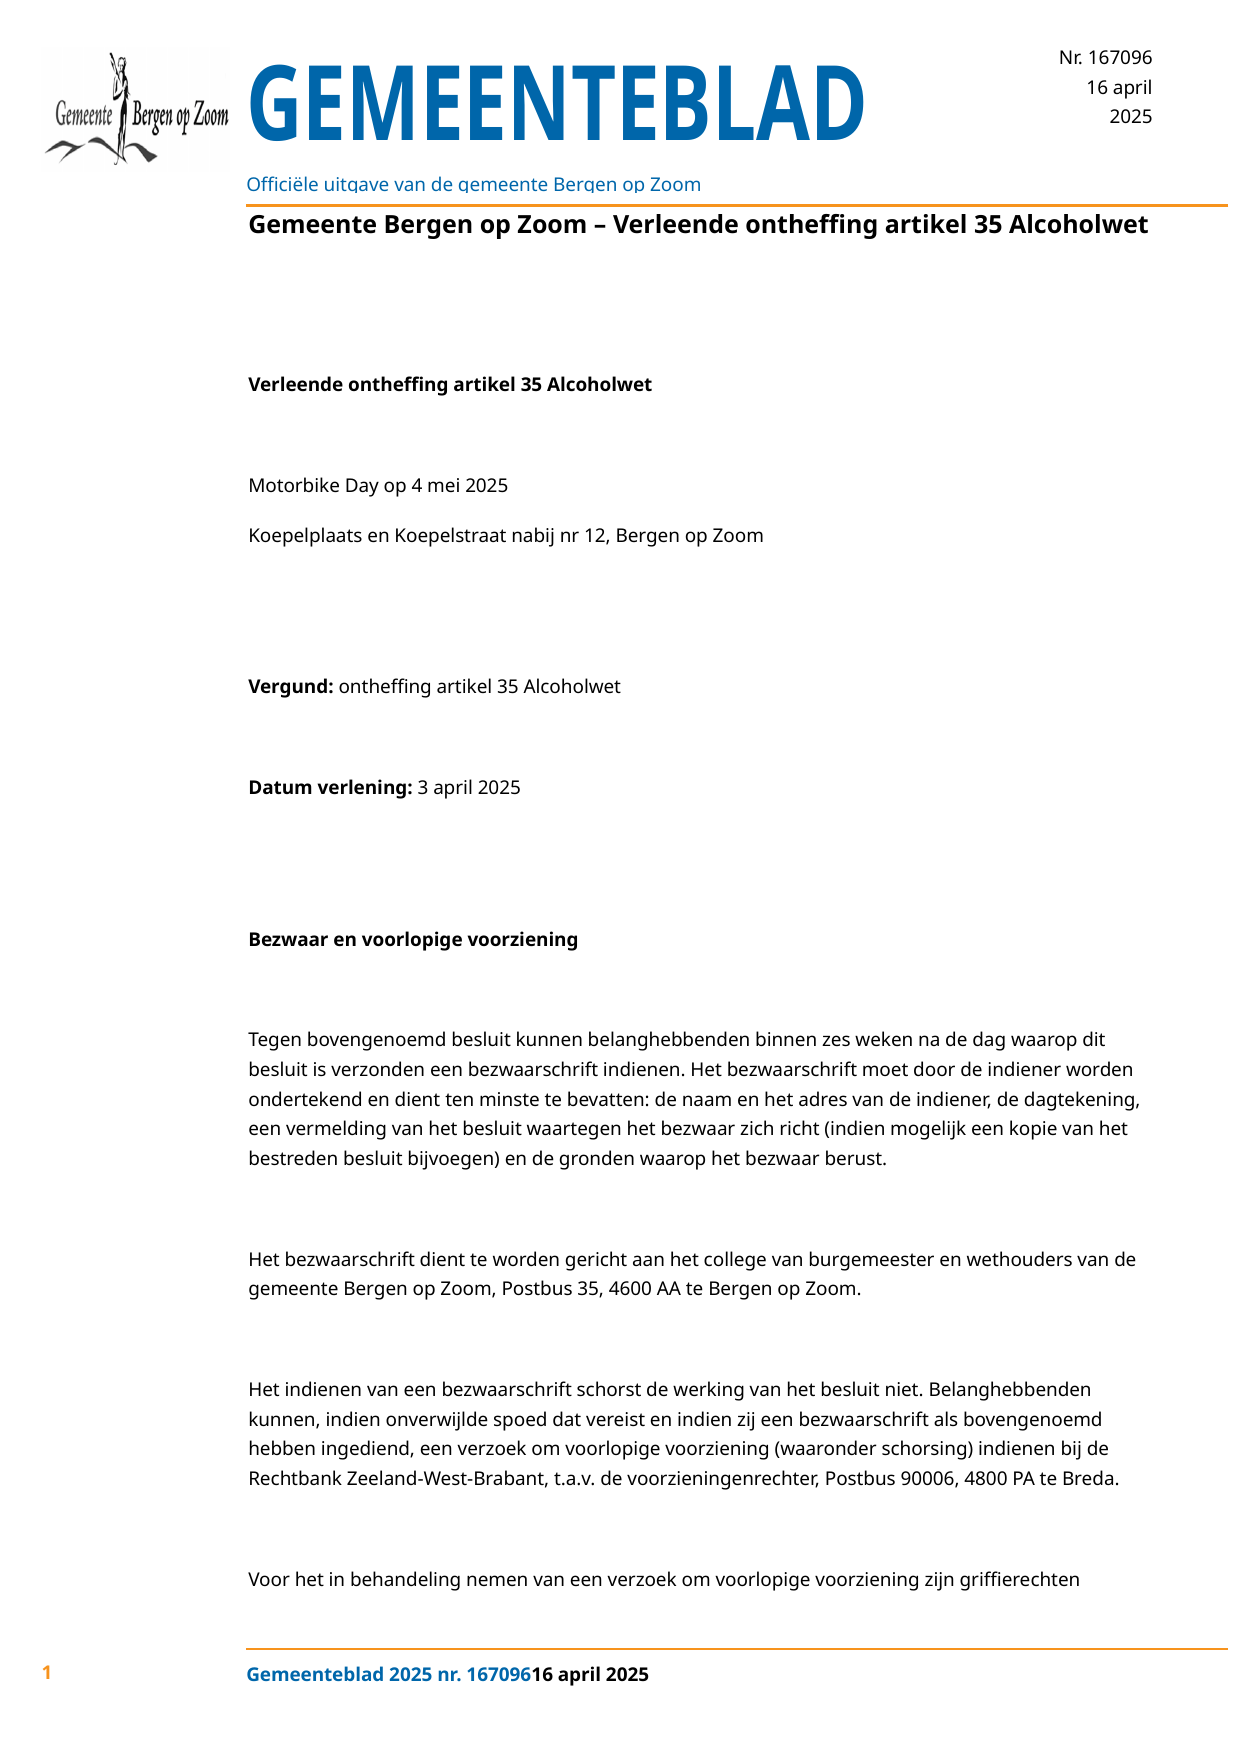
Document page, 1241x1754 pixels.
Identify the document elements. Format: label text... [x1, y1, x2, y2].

text Tegen bovengenoemd besluit kunnen belanghebbenden binnen zes weken na de dag waarop dit besluit is verzonden een bezwaarschrift indienen. Het bezwaarschrift moet door de indiener worden ondertekend en dient ten minste te bevatten: de naam en het adres van de indiener, de dagtekening, een vermelding van het besluit waartegen het bezwaar zich richt (indien mogelijk een kopie van het bestreden besluit bijvoegen) en de gronden waarop het bezwaar berust. [248, 1027, 1152, 1171]
picture [41, 47, 231, 172]
text Verleende ontheffing artikel 35 Alcoholwet [248, 371, 1152, 397]
text Bezwaar en voorlopige voorziening [248, 926, 1152, 951]
text Vergund: ontheffing artikel 35 Alcoholwet [248, 674, 1152, 699]
text Motorbike Day op 4 mei 2025 [248, 472, 1152, 498]
text Voor het in behandeling nemen van een verzoek om voorlopige voorziening zijn griffierechten [248, 1566, 1152, 1591]
text Datum verlening: 3 april 2025 [248, 774, 1152, 800]
text Het bezwaarschrift dient te worden gericht aan het college van burgemeester en wethouders van de gemeente Bergen op Zoom, Postbus 35, 4600 AA te Bergen op Zoom. [248, 1246, 1152, 1301]
text Het indienen van een bezwaarschrift schorst de werking van het besluit niet. Belanghebbenden kunnen, indien onverwijlde spoed dat vereist en indien zij een bezwaarschrift als bovengenoemd hebben ingediend, een verzoek om voorlopige voorziening (waaronder schorsing) indienen bij de Rechtbank Zeeland-West-Brabant, t.a.v. de voorzieningenrechter, Postbus 90006, 4800 PA te Breda. [248, 1376, 1152, 1491]
text Gemeente Bergen op Zoom – Verleende ontheffing artikel 35 Alcoholwet [248, 207, 1152, 241]
text Koepelplaats en Koepelstraat nabij nr 12, Bergen op Zoom [248, 522, 1152, 548]
